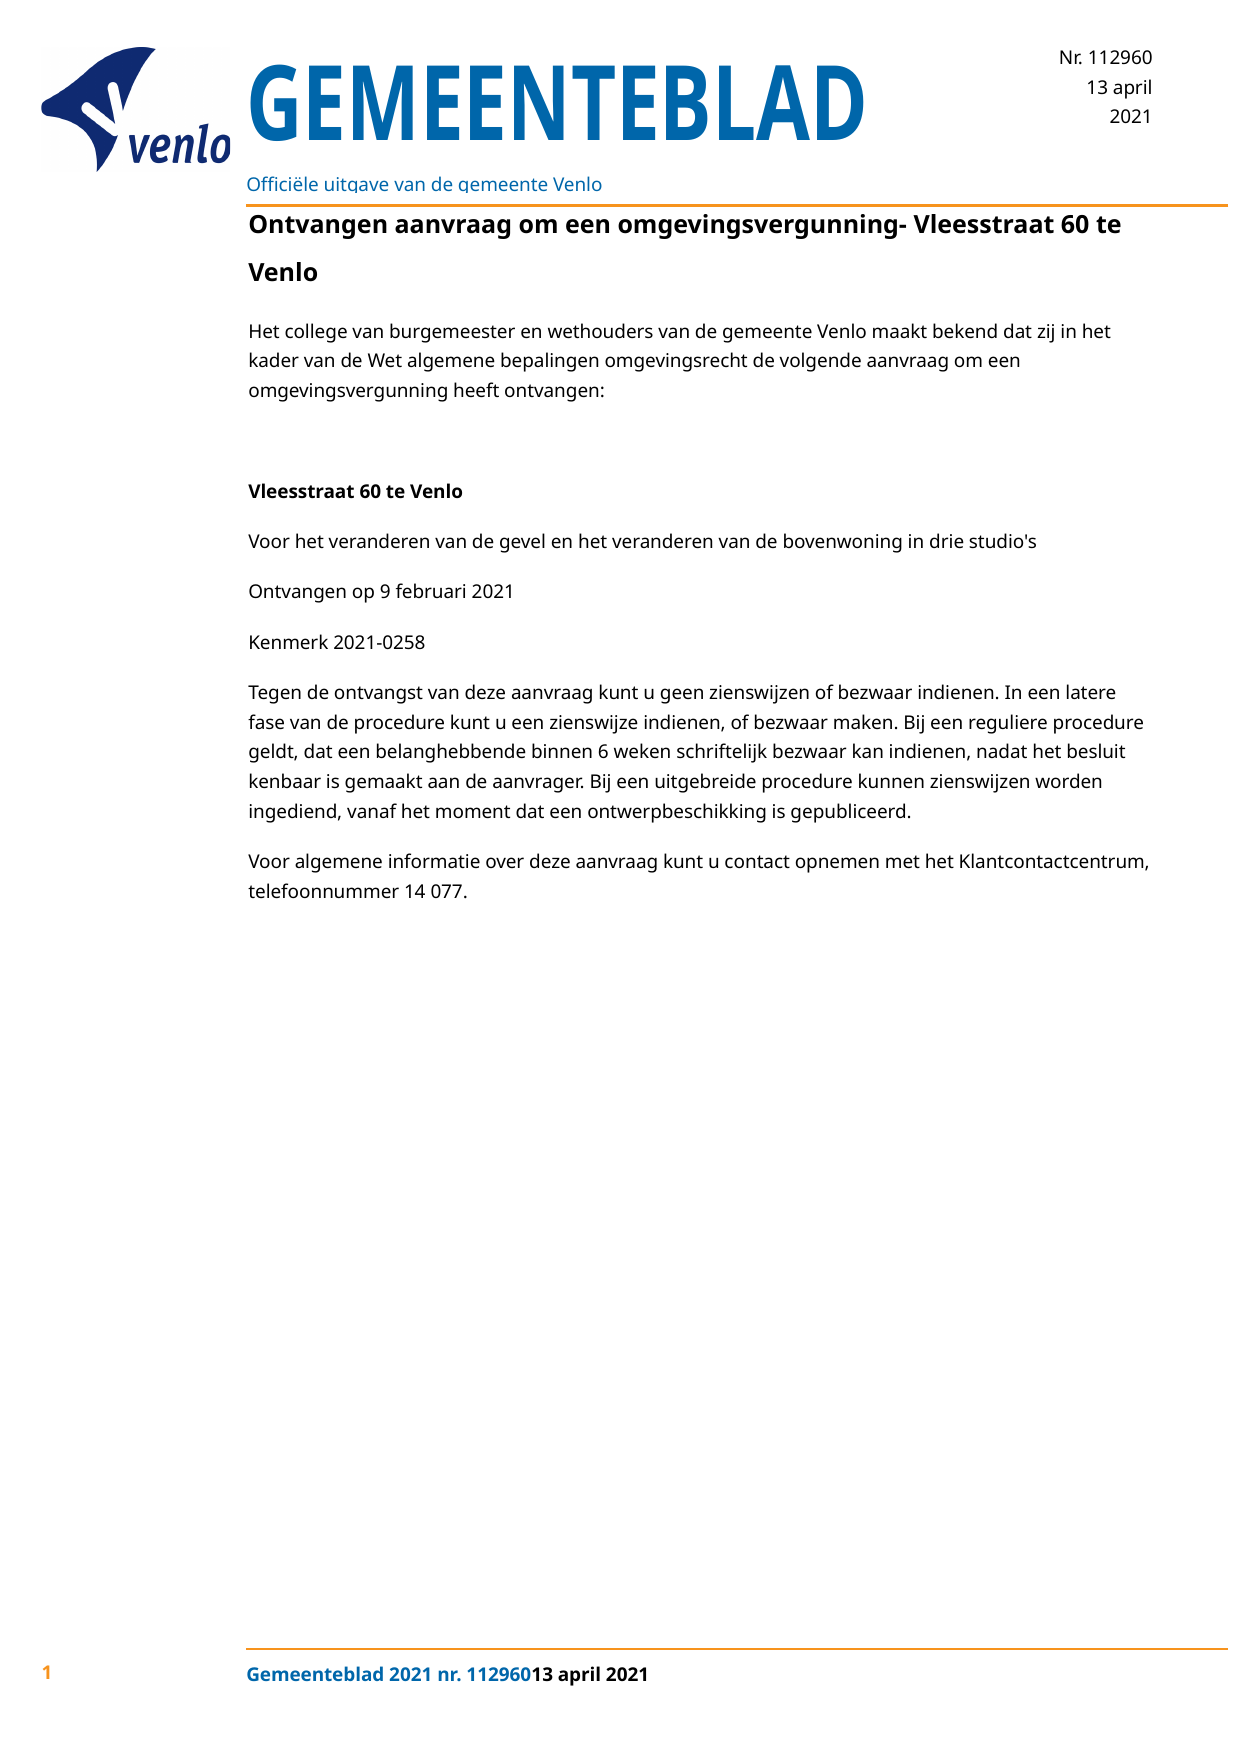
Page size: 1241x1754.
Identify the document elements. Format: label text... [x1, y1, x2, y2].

text Voor het veranderen van de gevel en het veranderen van de bovenwoning in drie studio's [248, 528, 1152, 554]
text Tegen de ontvangst van deze aanvraag kunt u geen zienswijzen of bezwaar indienen. In een latere fase van de procedure kunt u een zienswijze indienen, of bezwaar maken. Bij een reguliere procedure geldt, dat een belanghebbende binnen 6 weken schriftelijk bezwaar kan indienen, nadat het besluit kenbaar is gemaakt aan de aanvrager. Bij een uitgebreide procedure kunnen zienswijzen worden ingediend, vanaf het moment dat een ontwerpbeschikking is gepubliceerd. [248, 679, 1152, 824]
picture [41, 47, 231, 172]
text Kenmerk 2021-0258 [248, 629, 1152, 655]
text Ontvangen op 9 februari 2021 [248, 579, 1152, 604]
text Ontvangen aanvraag om een omgevingsvergunning- Vleesstraat 60 te Venlo [248, 207, 1152, 288]
text Vleesstraat 60 te Venlo [248, 478, 1152, 504]
text Voor algemene informatie over deze aanvraag kunt u contact opnemen met het Klantcontactcentrum, telefoonnummer 14 077. [248, 848, 1152, 904]
text Het college van burgemeester en wethouders van de gemeente Venlo maakt bekend dat zij in het kader van de Wet algemene bepalingen omgevingsrecht de volgende aanvraag om een omgevingsvergunning heeft ontvangen: [248, 318, 1152, 403]
